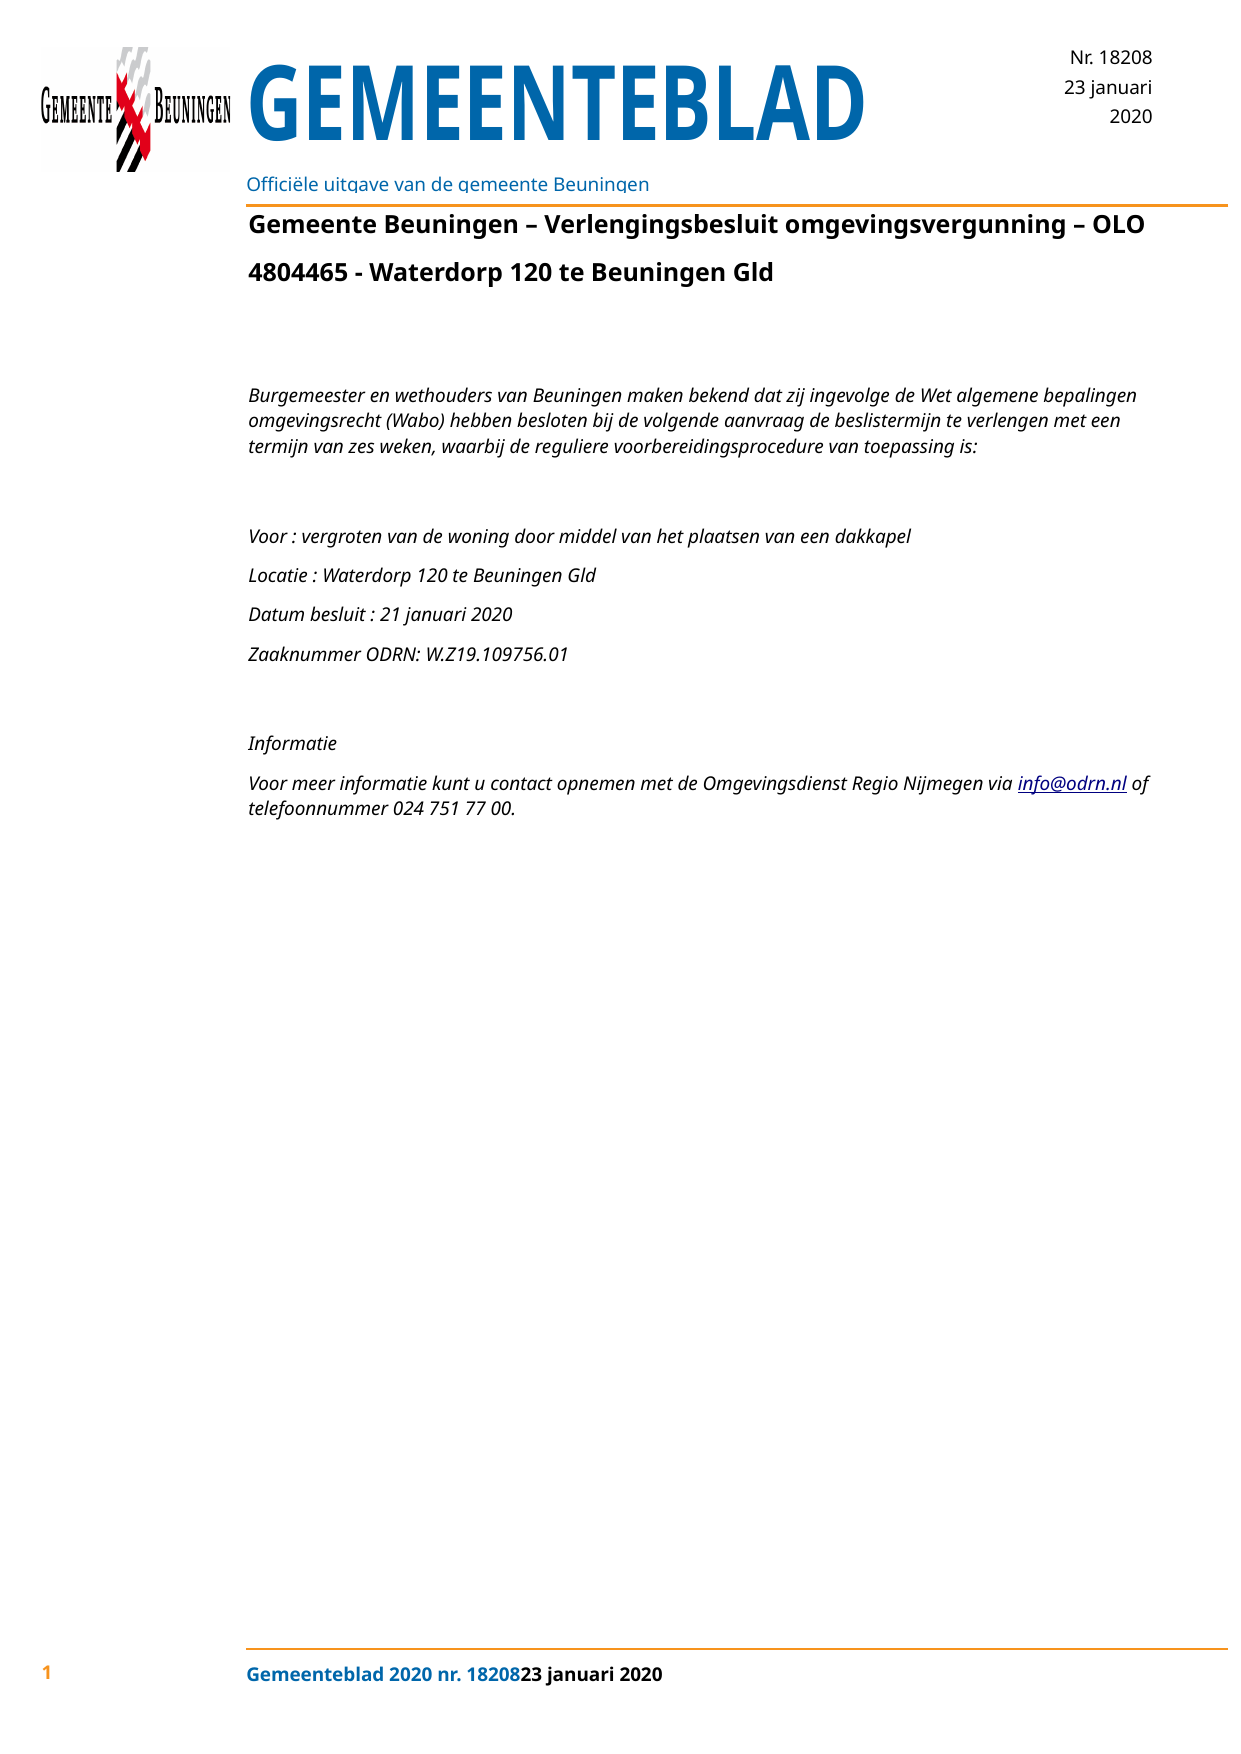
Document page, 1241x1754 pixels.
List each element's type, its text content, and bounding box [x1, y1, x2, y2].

text Voor meer informatie kunt u contact opnemen met de Omgevingsdienst Regio Nijmegen via info@odrn.nl of telefoonnummer 024 751 77 00. [248, 770, 1152, 821]
text Zaaknummer ODRN: W.Z19.109756.01 [248, 641, 1152, 667]
text Gemeente Beuningen – Verlengingsbesluit omgevingsvergunning – OLO 4804465 - Waterdorp 120 te Beuningen Gld [248, 207, 1152, 288]
picture [41, 47, 231, 172]
text Datum besluit : 21 januari 2020 [248, 602, 1152, 627]
text Locatie : Waterdorp 120 te Beuningen Gld [248, 562, 1152, 588]
text Burgemeester en wethouders van Beuningen maken bekend dat zij ingevolge de Wet algemene bepalingen omgevingsrecht (Wabo) hebben besloten bij de volgende aanvraag de beslistermijn te verlengen met een termijn van zes weken, waarbij de reguliere voorbereidingsprocedure van toepassing is: [248, 382, 1152, 459]
text Voor : vergroten van de woning door middel van het plaatsen van een dakkapel [248, 523, 1152, 549]
text Informatie [248, 731, 1152, 756]
